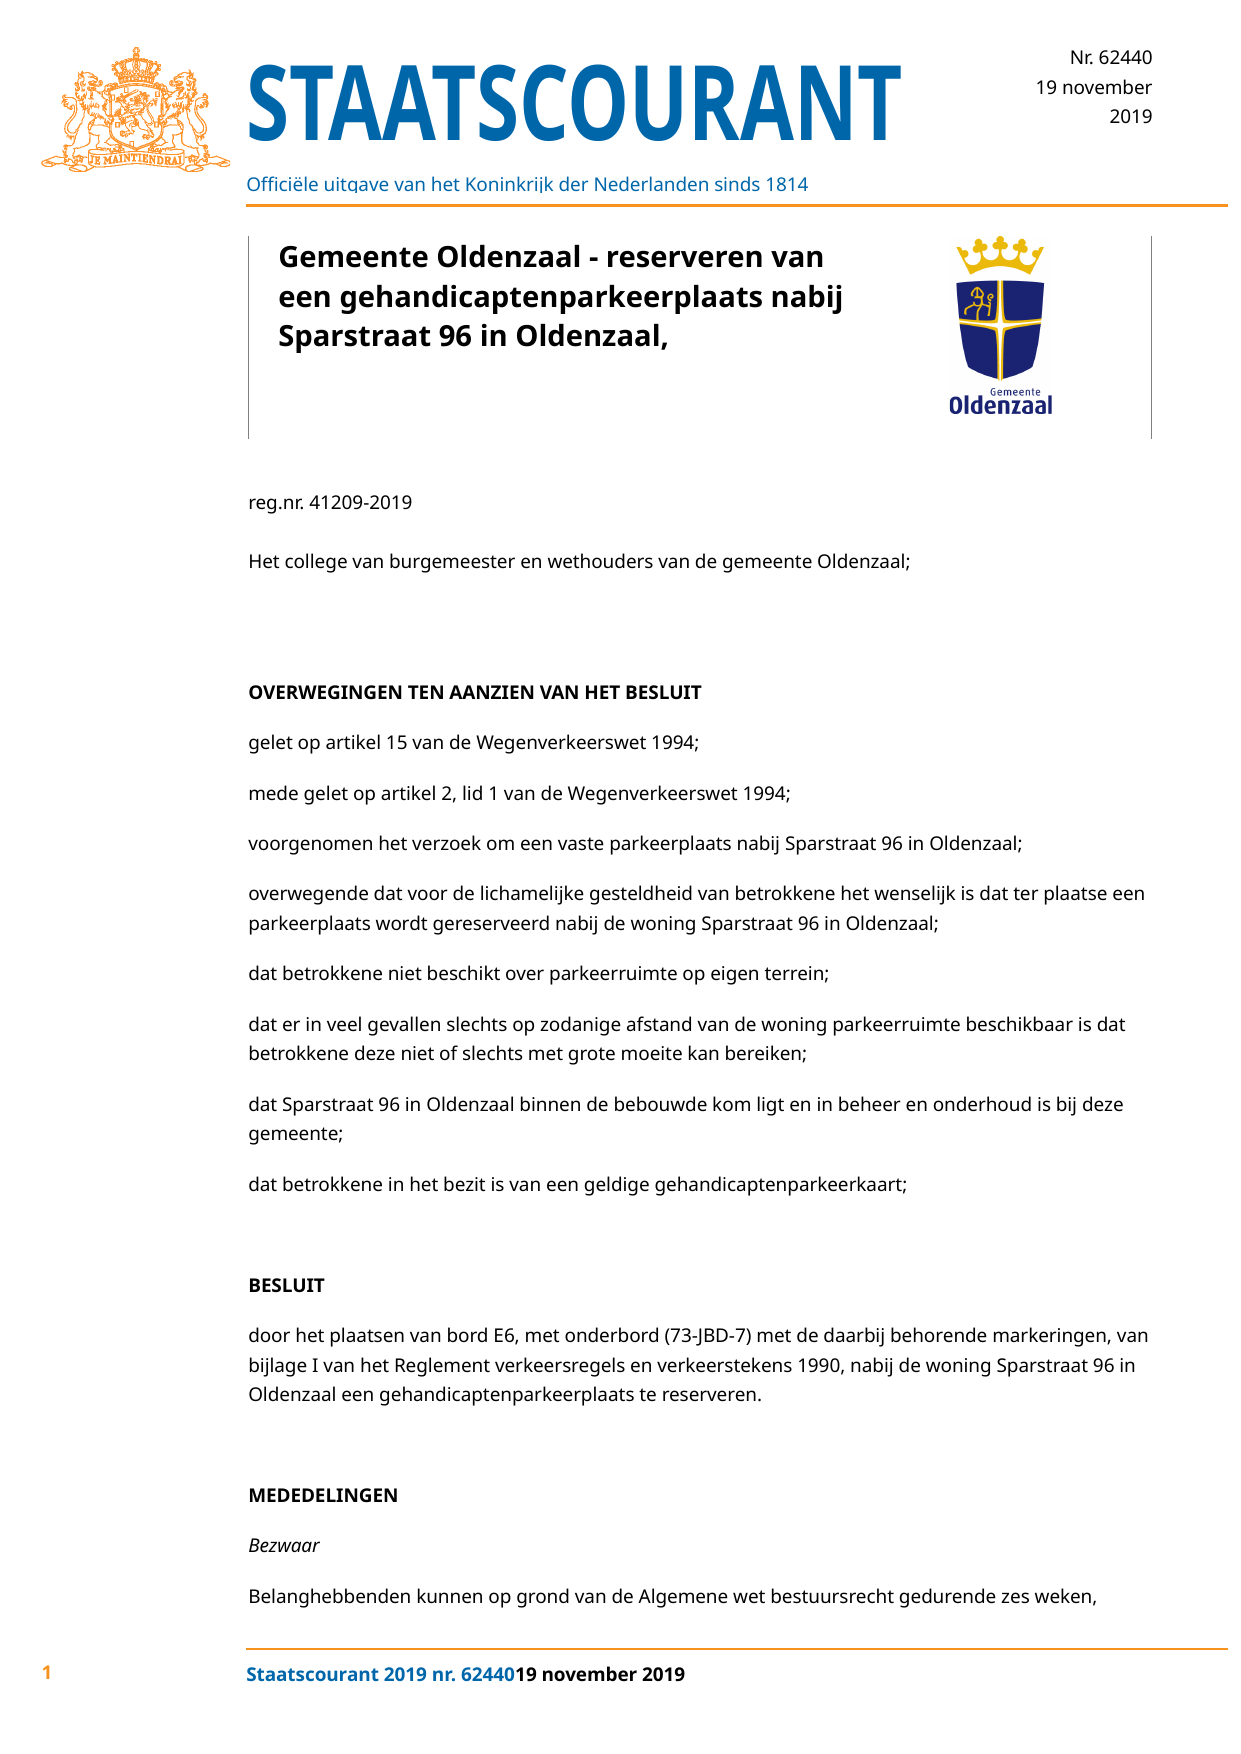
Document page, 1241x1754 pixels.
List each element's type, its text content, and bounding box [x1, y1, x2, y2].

text Bezwaar [248, 1533, 1152, 1558]
text Belanghebbenden kunnen op grond van de Algemene wet bestuursrecht gedurende zes weken, [248, 1583, 1152, 1609]
text dat er in veel gevallen slechts op zodanige afstand van de woning parkeerruimte beschikbaar is dat betrokkene deze niet of slechts met grote moeite kan bereiken; [248, 1011, 1152, 1066]
text Het college van burgemeester en wethouders van de gemeente Oldenzaal; [248, 548, 1152, 574]
text dat betrokkene in het bezit is van een geldige gehandicaptenparkeerkaart; [248, 1171, 1152, 1197]
text gelet op artikel 15 van de Wegenverkeerswet 1994; [248, 729, 1152, 755]
text mede gelet op artikel 2, lid 1 van de Wegenverkeerswet 1994; [248, 780, 1152, 806]
picture [949, 236, 1052, 414]
text MEDEDELINGEN [248, 1482, 1152, 1508]
table_header [1052, 236, 1151, 413]
text overwegende dat voor de lichamelijke gesteldheid van betrokkene het wenselijk is dat ter plaatse een parkeerplaats wordt gereserveerd nabij de woning Sparstraat 96 in Oldenzaal; [248, 881, 1152, 936]
text reg.nr. 41209-2019 [248, 489, 1152, 515]
picture [41, 47, 231, 172]
text OVERWEGINGEN TEN AANZIEN VAN HET BESLUIT [248, 679, 1152, 705]
text BESLUIT [248, 1272, 1152, 1298]
table_header [850, 236, 949, 413]
text door het plaatsen van bord E6, met onderbord (73-JBD-7) met de daarbij behorende markeringen, van bijlage I van het Reglement verkeersregels en verkeerstekens 1990, nabij de woning Sparstraat 96 in Oldenzaal een gehandicaptenparkeerplaats te reserveren. [248, 1322, 1152, 1407]
table_header [850, 414, 1151, 439]
table_header Gemeente Oldenzaal - reserveren van een gehandicaptenparkeerplaats nabij Sparstraat 96 in Oldenzaal, [249, 236, 850, 439]
text dat betrokkene niet beschikt over parkeerruimte op eigen terrein; [248, 961, 1152, 986]
text dat Sparstraat 96 in Oldenzaal binnen de bebouwde kom ligt en in beheer en onderhoud is bij deze gemeente; [248, 1091, 1152, 1146]
text voorgenomen het verzoek om een vaste parkeerplaats nabij Sparstraat 96 in Oldenzaal; [248, 830, 1152, 856]
